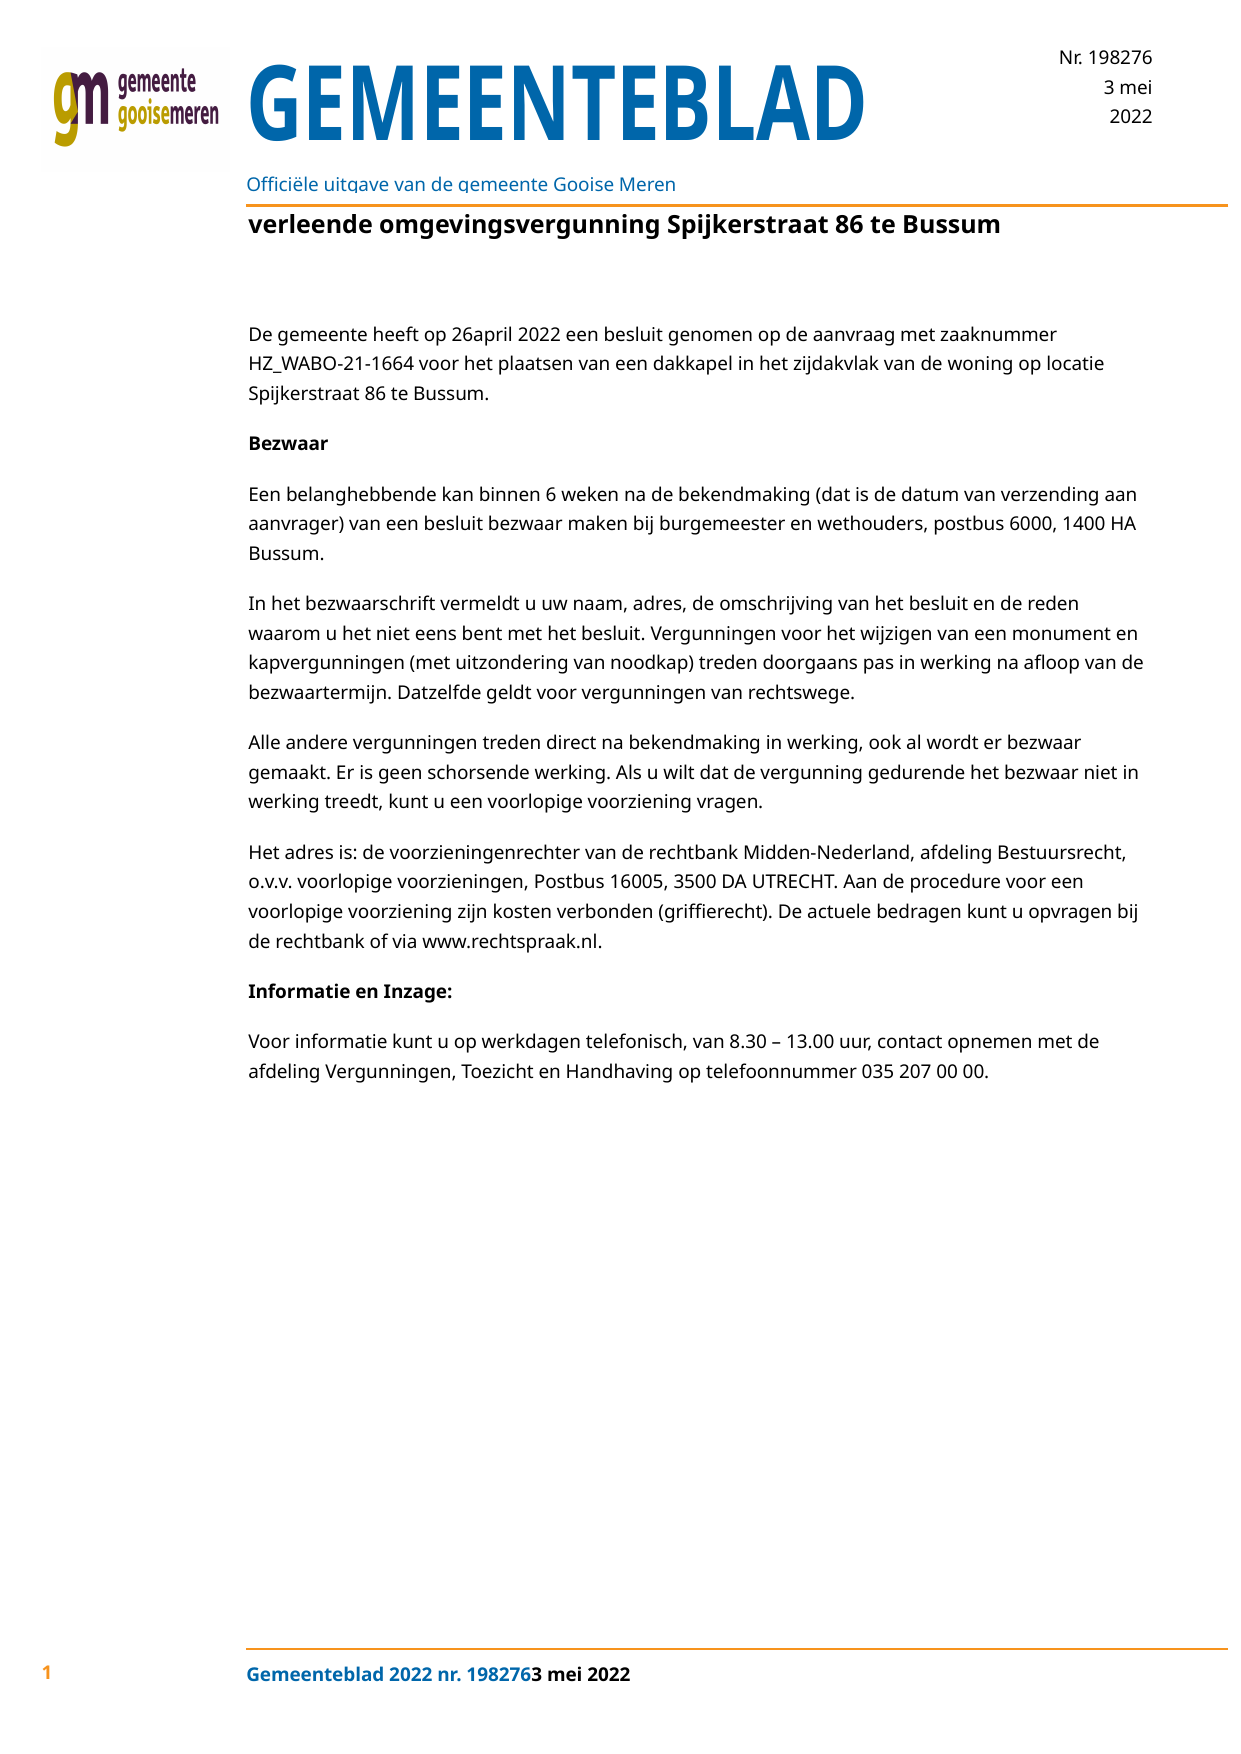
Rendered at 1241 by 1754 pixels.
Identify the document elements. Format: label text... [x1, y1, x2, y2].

text Bezwaar [248, 430, 1152, 456]
picture [41, 47, 231, 172]
text Voor informatie kunt u op werkdagen telefonisch, van 8.30 – 13.00 uur, contact opnemen met de afdeling Vergunningen, Toezicht en Handhaving op telefoonnummer 035 207 00 00. [248, 1029, 1152, 1084]
text verleende omgevingsvergunning Spijkerstraat 86 te Bussum [248, 207, 1152, 241]
text De gemeente heeft op 26april 2022 een besluit genomen op de aanvraag met zaaknummer HZ_WABO-21-1664 voor het plaatsen van een dakkapel in het zijdakvlak van de woning op locatie Spijkerstraat 86 te Bussum. [248, 321, 1152, 406]
text Een belanghebbende kan binnen 6 weken na de bekendmaking (dat is de datum van verzending aan aanvrager) van een besluit bezwaar maken bij burgemeester en wethouders, postbus 6000, 1400 HA Bussum. [248, 481, 1152, 566]
text Alle andere vergunningen treden direct na bekendmaking in werking, ook al wordt er bezwaar gemaakt. Er is geen schorsende werking. Als u wilt dat de vergunning gedurende het bezwaar niet in werking treedt, kunt u een voorlopige voorziening vragen. [248, 729, 1152, 814]
text In het bezwaarschrift vermeldt u uw naam, adres, de omschrijving van het besluit en de reden waarom u het niet eens bent met het besluit. Vergunningen voor het wijzigen van een monument en kapvergunningen (met uitzondering van noodkap) treden doorgaans pas in werking na afloop van de bezwaartermijn. Datzelfde geldt voor vergunningen van rechtswege. [248, 590, 1152, 705]
text Informatie en Inzage: [248, 978, 1152, 1004]
text Het adres is: de voorzieningenrechter van de rechtbank Midden-Nederland, afdeling Bestuursrecht, o.v.v. voorlopige voorzieningen, Postbus 16005, 3500 DA UTRECHT. Aan de procedure voor een voorlopige voorziening zijn kosten verbonden (griffierecht). De actuele bedragen kunt u opvragen bij de rechtbank of via www.rechtspraak.nl. [248, 839, 1152, 953]
